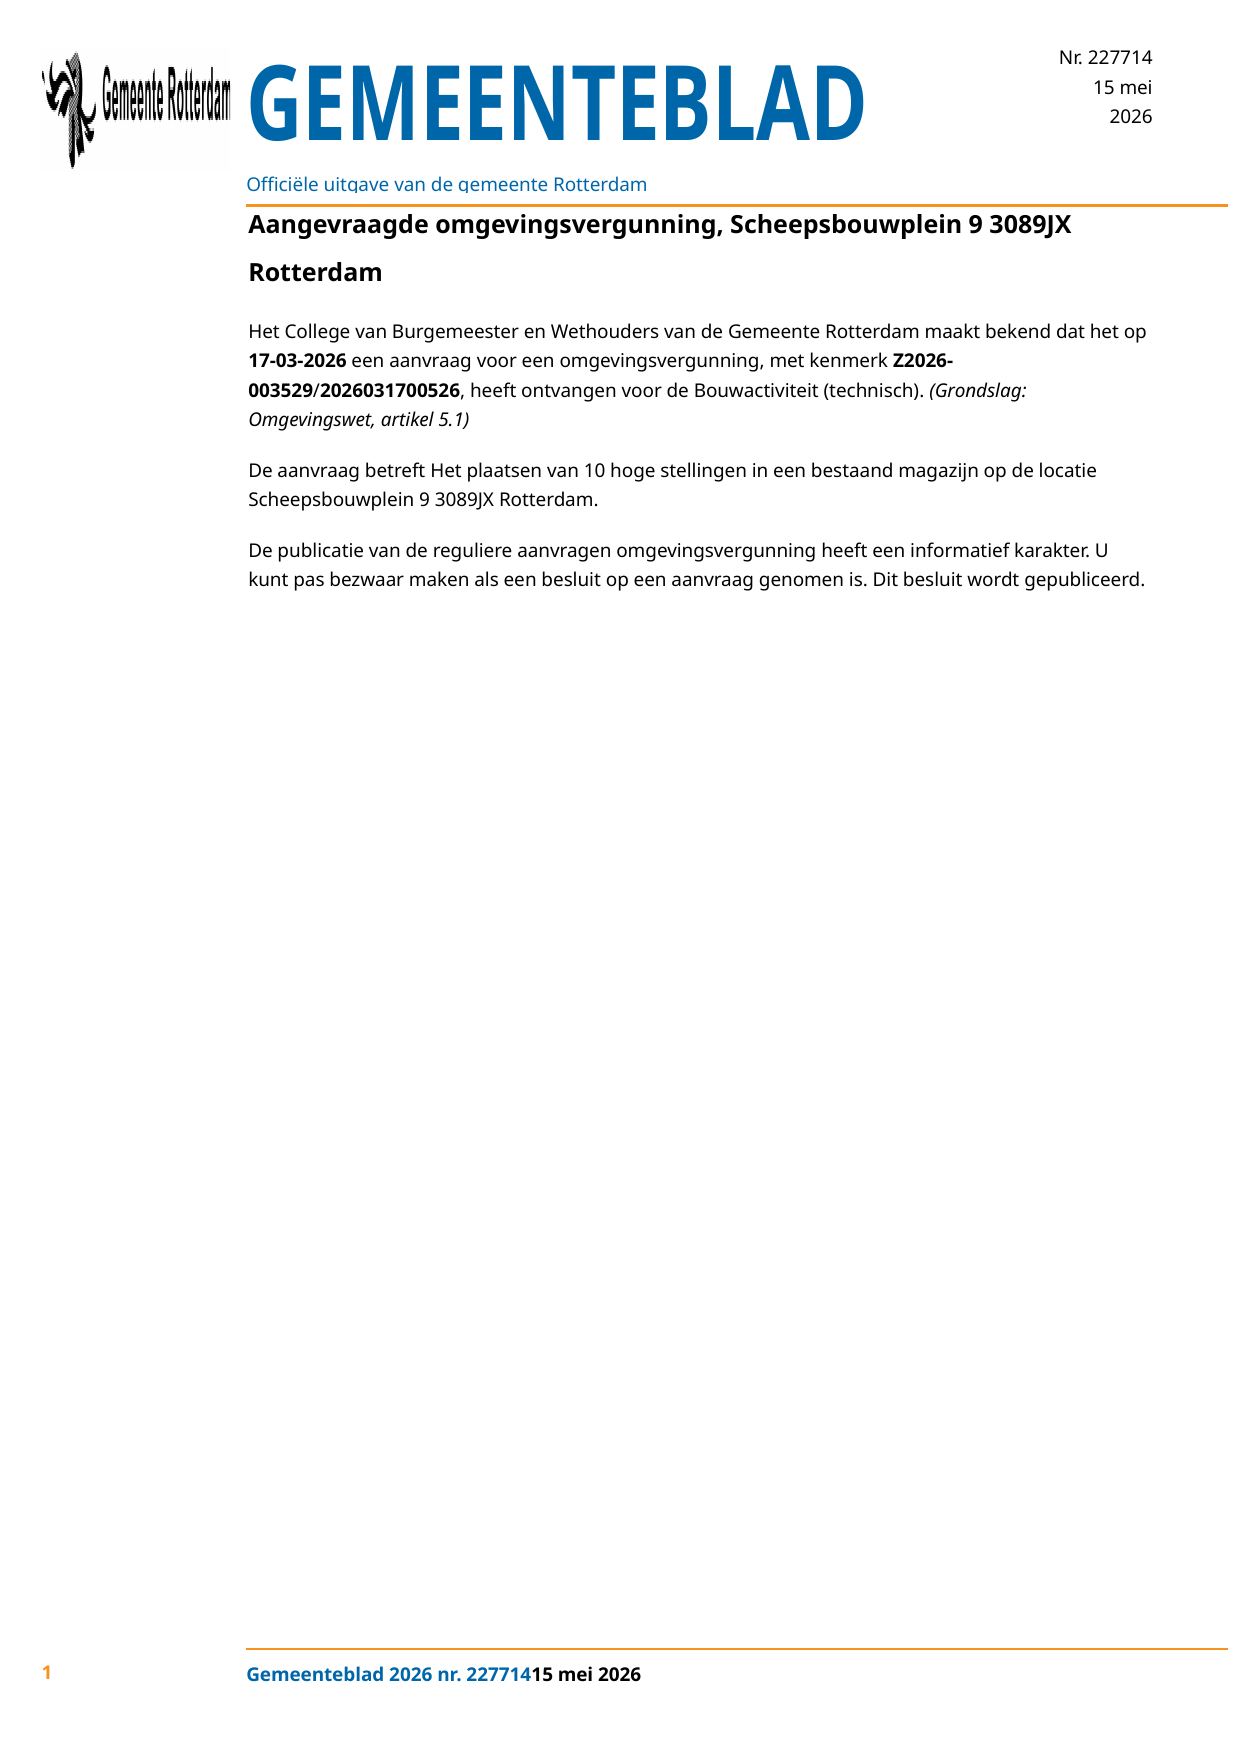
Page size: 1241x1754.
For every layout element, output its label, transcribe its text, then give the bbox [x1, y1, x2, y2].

text Aangevraagde omgevingsvergunning, Scheepsbouwplein 9 3089JX Rotterdam [248, 207, 1152, 288]
text De publicatie van de reguliere aanvragen omgevingsvergunning heeft een informatief karakter. U kunt pas bezwaar maken als een besluit op een aanvraag genomen is. Dit besluit wordt gepubliceerd. [248, 537, 1152, 592]
text De aanvraag betreft Het plaatsen van 10 hoge stellingen in een bestaand magazijn op de locatie Scheepsbouwplein 9 3089JX Rotterdam. [248, 457, 1152, 512]
text Het College van Burgemeester en Wethouders van de Gemeente Rotterdam maakt bekend dat het op 17-03-2026 een aanvraag voor een omgevingsvergunning, met kenmerk Z2026-003529/2026031700526, heeft ontvangen voor de Bouwactiviteit (technisch). (Grondslag: Omgevingswet, artikel 5.1) [248, 318, 1152, 432]
picture [41, 47, 231, 172]
